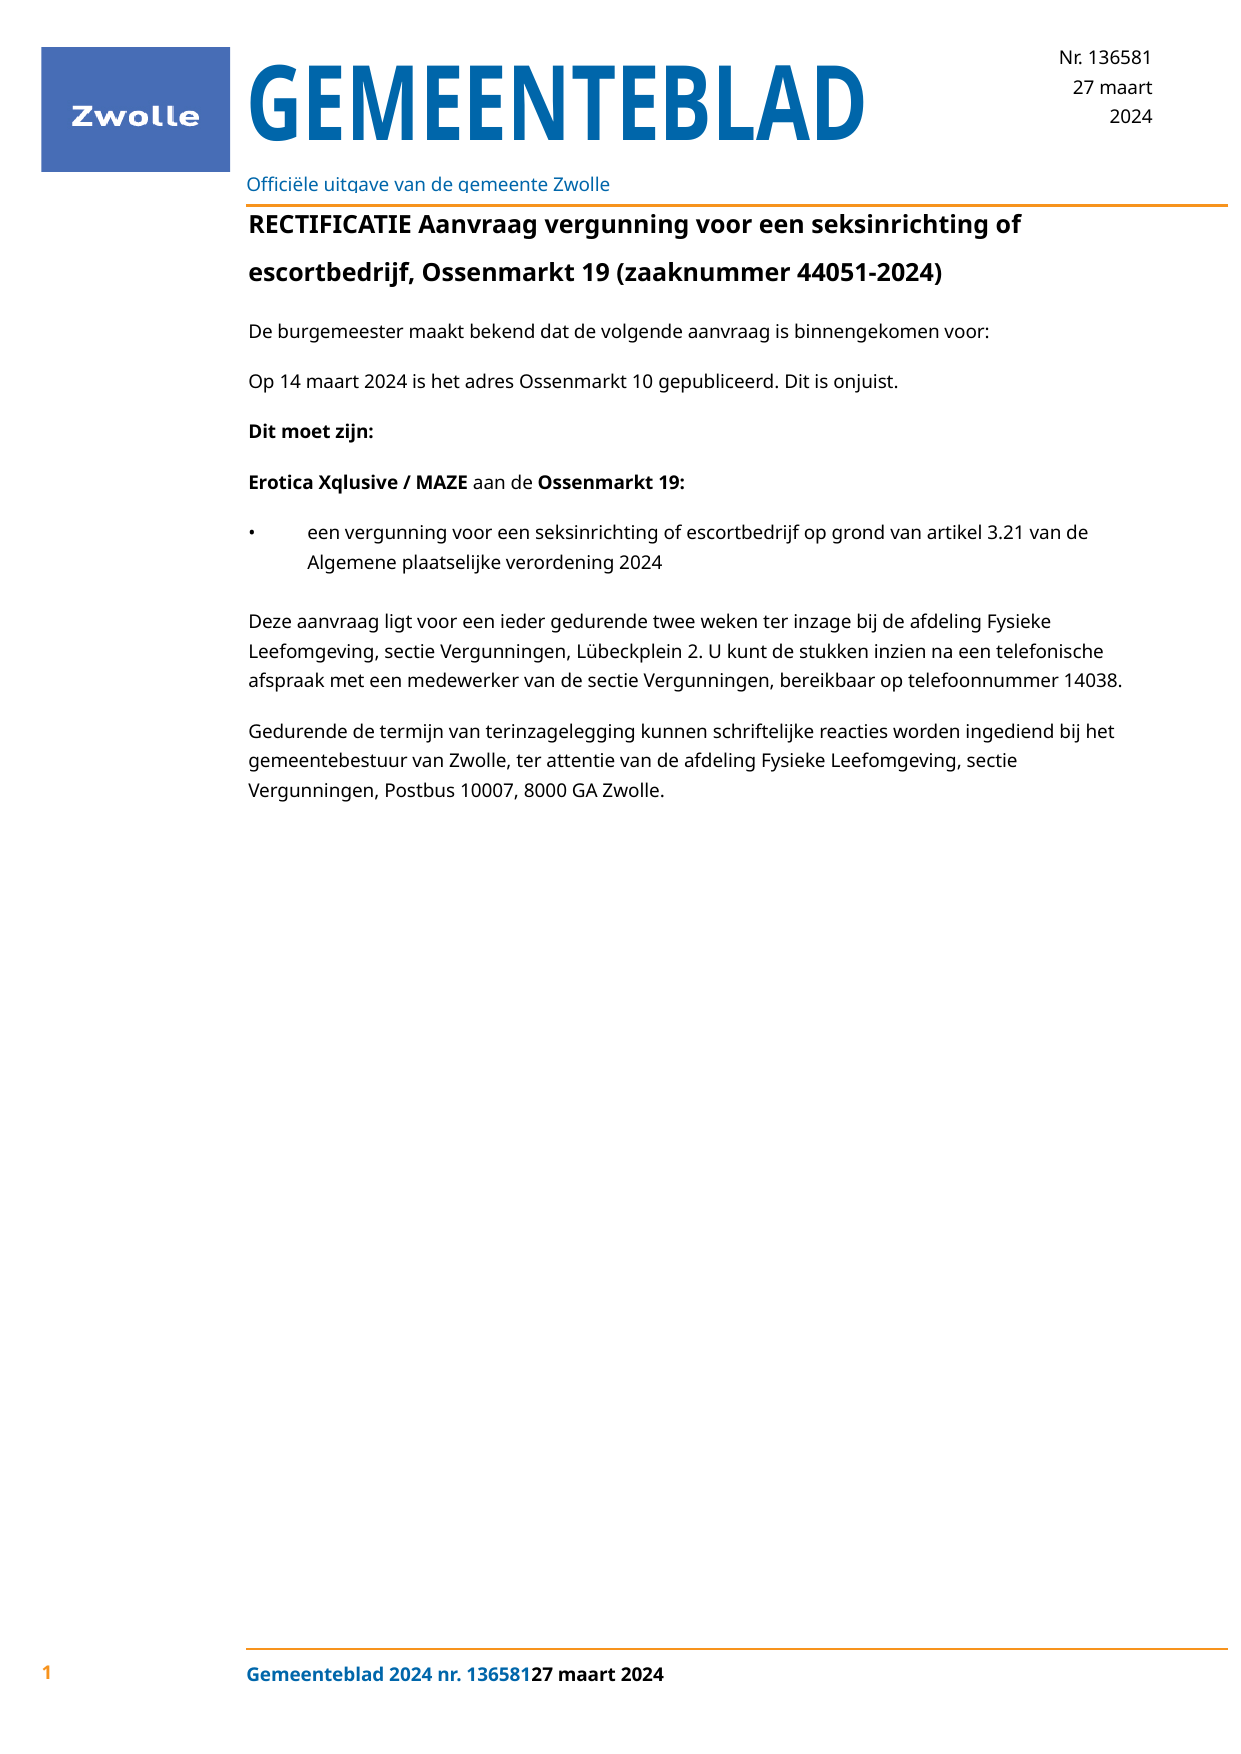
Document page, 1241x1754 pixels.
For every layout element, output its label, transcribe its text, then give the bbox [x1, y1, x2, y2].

text RECTIFICATIE Aanvraag vergunning voor een seksinrichting of escortbedrijf, Ossenmarkt 19 (zaaknummer 44051-2024) [248, 207, 1152, 288]
text Erotica Xqlusive / MAZE aan de Ossenmarkt 19: [248, 469, 1152, 495]
picture [41, 47, 231, 172]
text Dit moet zijn: [248, 419, 1152, 444]
text Op 14 maart 2024 is het adres Ossenmarkt 10 gepubliceerd. Dit is onjuist. [248, 368, 1152, 394]
text Gedurende de termijn van terinzagelegging kunnen schriftelijke reacties worden ingediend bij het gemeentebestuur van Zwolle, ter attentie van de afdeling Fysieke Leefomgeving, sectie Vergunningen, Postbus 10007, 8000 GA Zwolle. [248, 718, 1152, 803]
list een vergunning voor een seksinrichting of escortbedrijf op grond van artikel 3.21 van de Algemene plaatselijke verordening 2024 [248, 519, 1152, 575]
text Deze aanvraag ligt voor een ieder gedurende twee weken ter inzage bij de afdeling Fysieke Leefomgeving, sectie Vergunningen, Lübeckplein 2. U kunt de stukken inzien na een telefonische afspraak met een medewerker van de sectie Vergunningen, bereikbaar op telefoonnummer 14038. [248, 608, 1152, 693]
text De burgemeester maakt bekend dat de volgende aanvraag is binnengekomen voor: [248, 318, 1152, 344]
